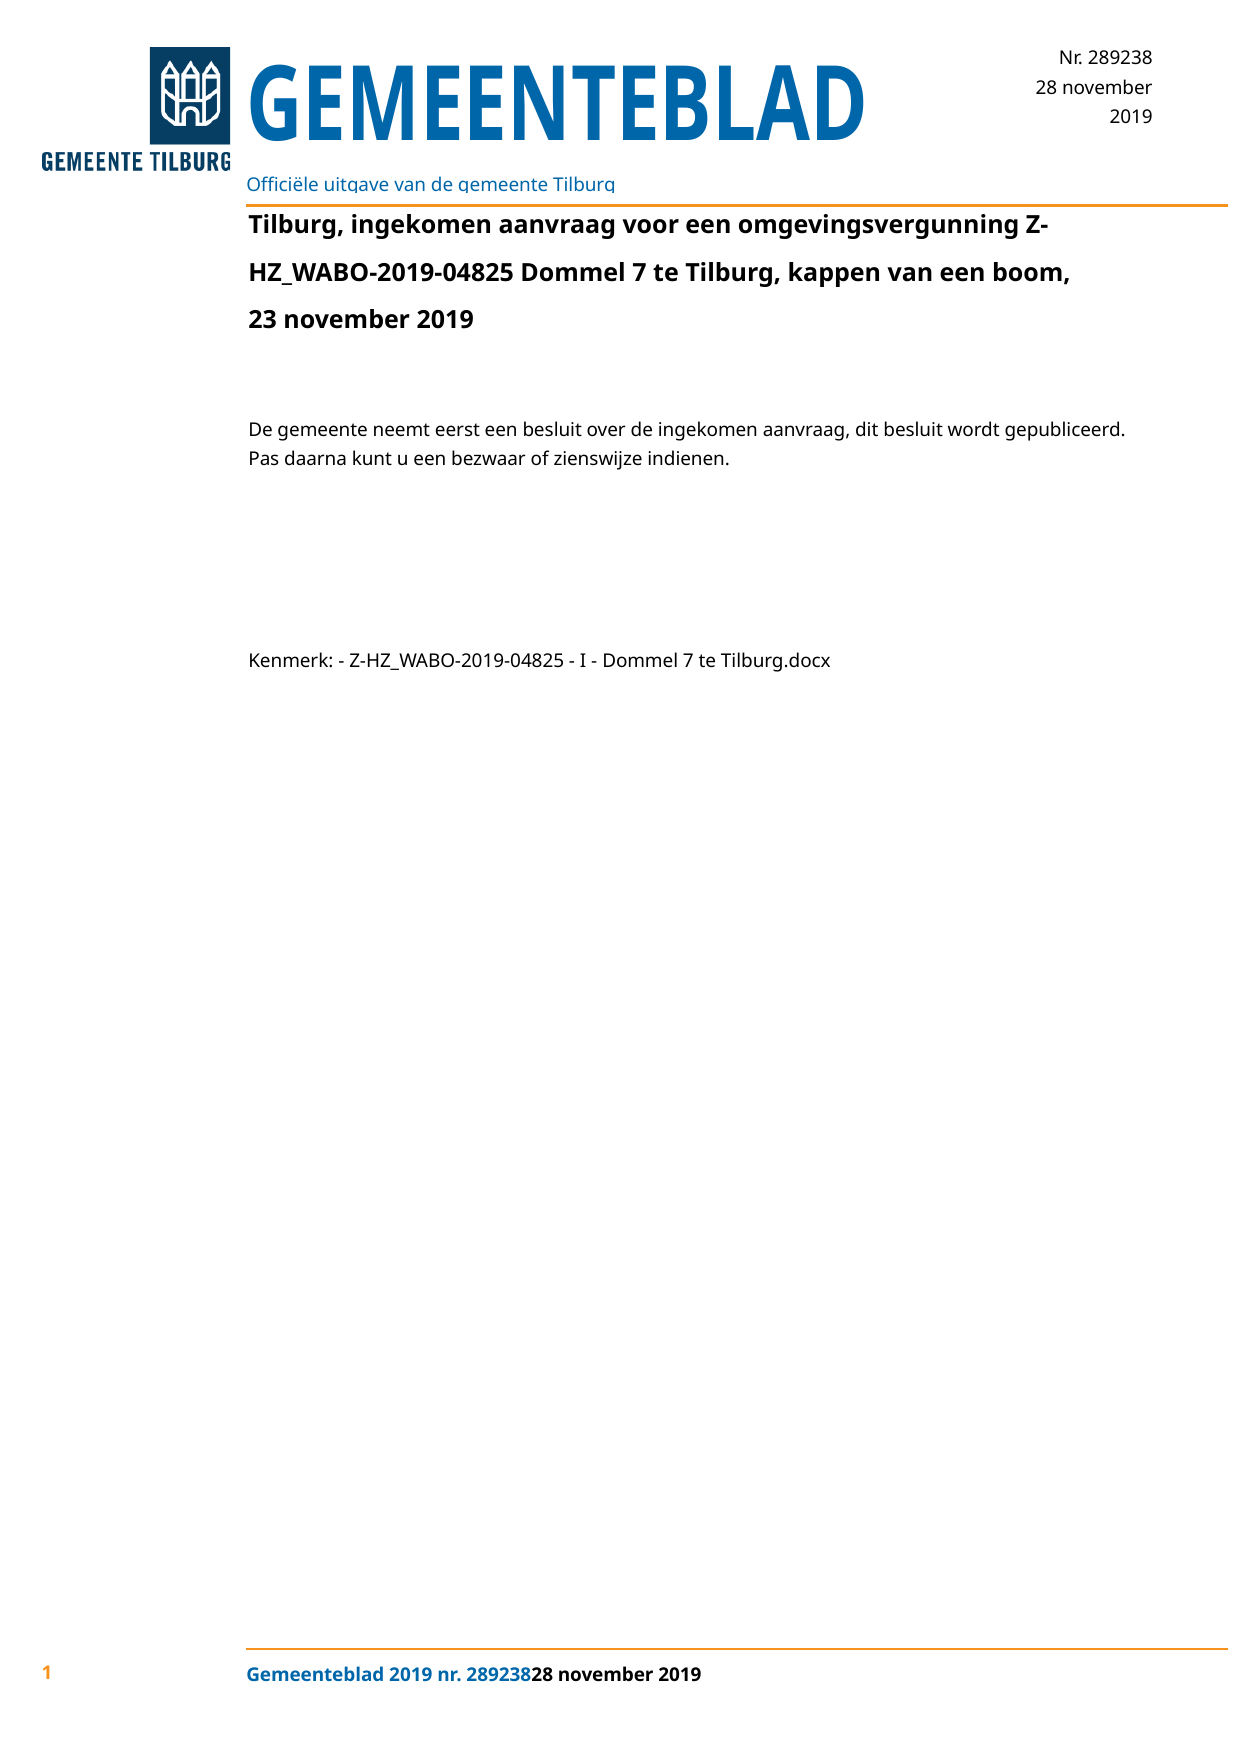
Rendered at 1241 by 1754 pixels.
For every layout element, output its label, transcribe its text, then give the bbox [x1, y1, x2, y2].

text De gemeente neemt eerst een besluit over de ingekomen aanvraag, dit besluit wordt gepubliceerd. Pas daarna kunt u een bezwaar of zienswijze indienen. [248, 416, 1152, 471]
text Tilburg, ingekomen aanvraag voor een omgevingsvergunning Z-HZ_WABO-2019-04825 Dommel 7 te Tilburg, kappen van een boom, 23 november 2019 [248, 207, 1152, 336]
text Kenmerk: - Z-HZ_WABO-2019-04825 - I - Dommel 7 te Tilburg.docx [248, 647, 1152, 673]
picture [41, 47, 231, 172]
